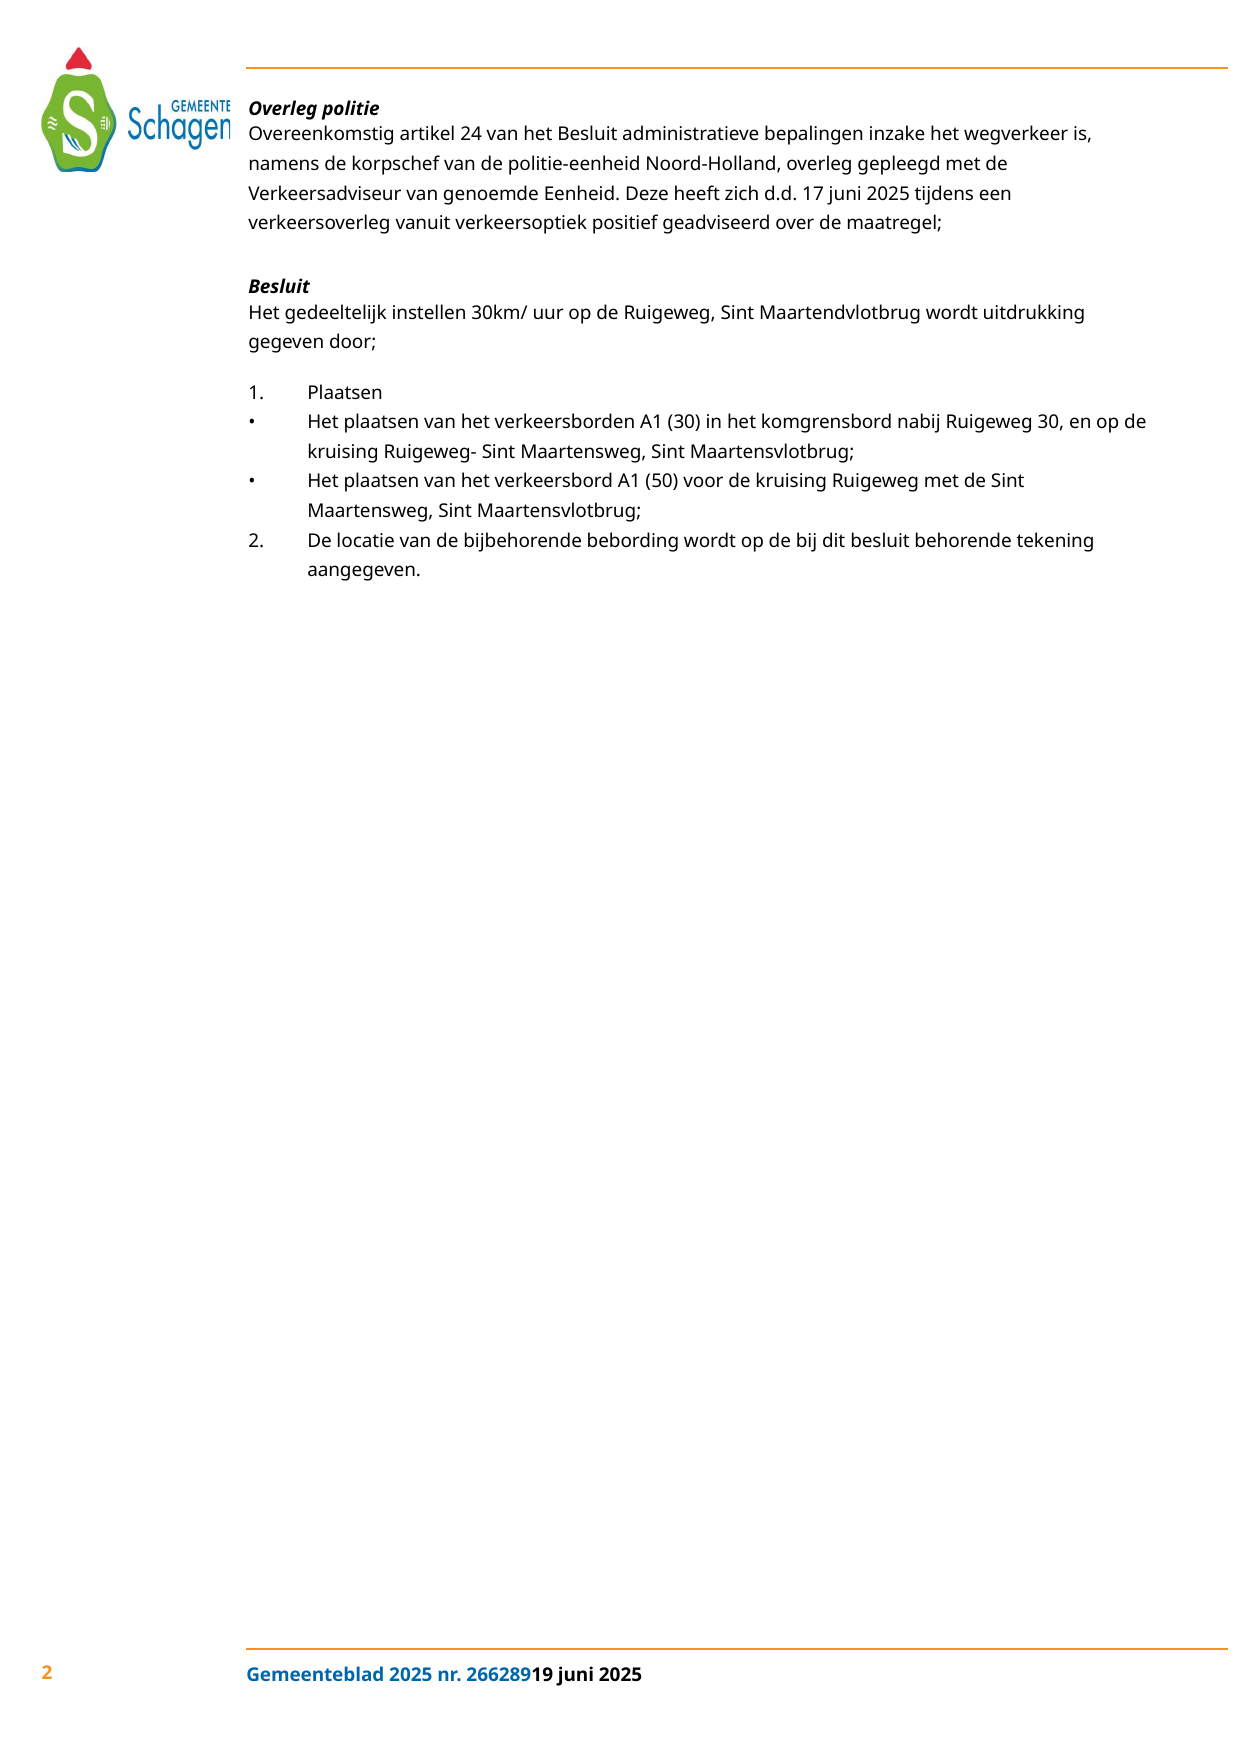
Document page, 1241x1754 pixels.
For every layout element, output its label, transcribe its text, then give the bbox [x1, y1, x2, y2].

list Plaatsen [248, 379, 1152, 405]
text Besluit [248, 273, 1152, 299]
list De locatie van de bijbehorende bebording wordt op de bij dit besluit behorende tekening aangegeven. [248, 527, 1152, 582]
list Het plaatsen van het verkeersborden A1 (30) in het komgrensbord nabij Ruigeweg 30, en op de kruising Ruigeweg- Sint Maartensweg, Sint Maartensvlotbrug; [248, 408, 1152, 464]
picture [41, 47, 231, 172]
text Overleg politie [248, 95, 1152, 121]
text Overeenkomstig artikel 24 van het Besluit administratieve bepalingen inzake het wegverkeer is, namens de korpschef van de politie-eenheid Noord-Holland, overleg gepleegd met de Verkeersadviseur van genoemde Eenheid. Deze heeft zich d.d. 17 juni 2025 tijdens een verkeersoverleg vanuit verkeersoptiek positief geadviseerd over de maatregel; [248, 121, 1152, 235]
text Het gedeeltelijk instellen 30km/ uur op de Ruigeweg, Sint Maartendvlotbrug wordt uitdrukking gegeven door; [248, 299, 1152, 354]
list Het plaatsen van het verkeersbord A1 (50) voor de kruising Ruigeweg met de Sint Maartensweg, Sint Maartensvlotbrug; [248, 468, 1152, 523]
